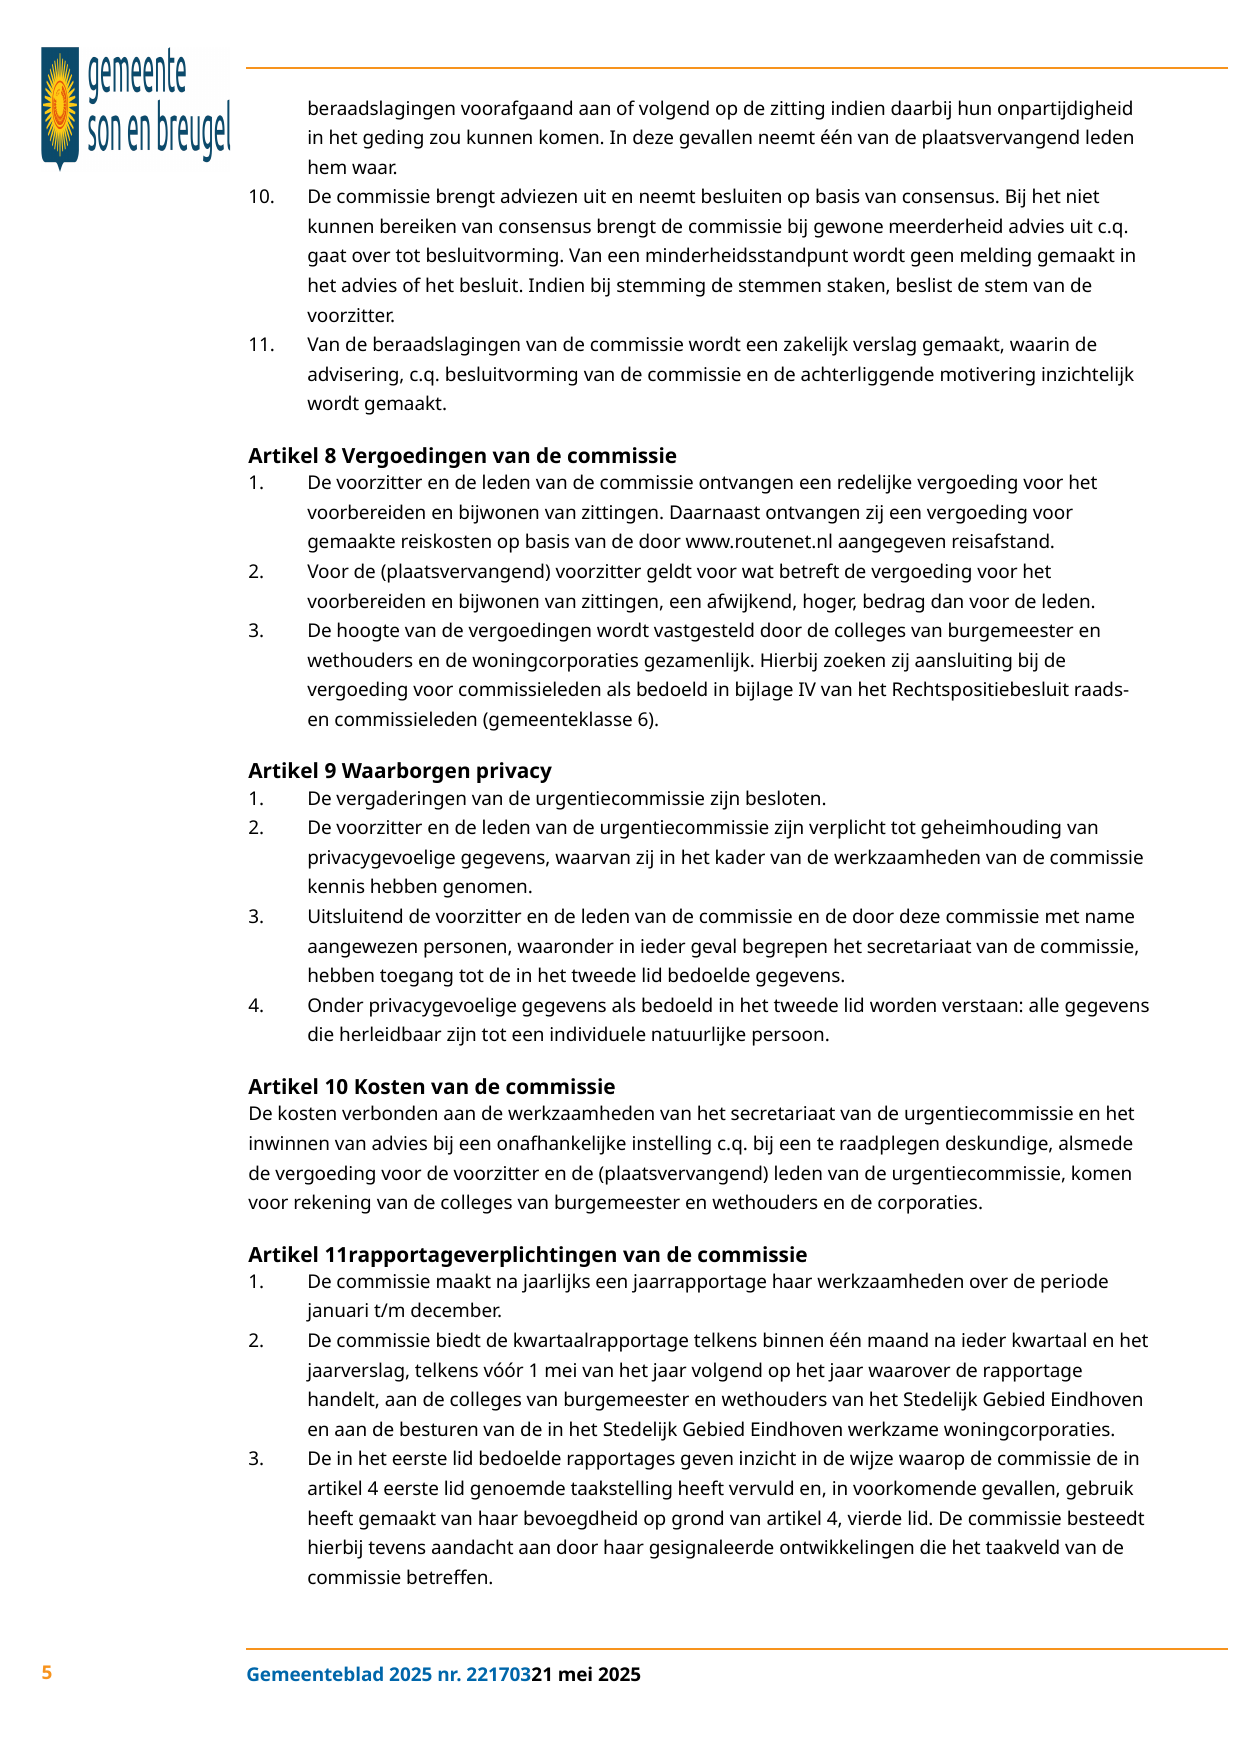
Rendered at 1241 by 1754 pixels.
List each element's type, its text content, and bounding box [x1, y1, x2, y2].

list De voorzitter en de leden van de commissie ontvangen een redelijke vergoeding voor het voorbereiden en bijwonen van zittingen. Daarnaast ontvangen zij een vergoeding voor gemaakte reiskosten op basis van de door www.routenet.nl aangegeven reisafstand. [248, 469, 1152, 554]
text Artikel 11rapportageverplichtingen van de commissie [248, 1240, 1152, 1268]
list beraadslagingen voorafgaand aan of volgend op de zitting indien daarbij hun onpartijdigheid in het geding zou kunnen komen. In deze gevallen neemt één van de plaatsvervangend leden hem waar. [248, 95, 1152, 180]
picture [41, 47, 231, 172]
list Uitsluitend de voorzitter en de leden van de commissie en de door deze commissie met name aangewezen personen, waaronder in ieder geval begrepen het secretariaat van de commissie, hebben toegang tot de in het tweede lid bedoelde gegevens. [248, 903, 1152, 988]
list Onder privacygevoelige gegevens als bedoeld in het tweede lid worden verstaan: alle gegevens die herleidbaar zijn tot een individuele natuurlijke persoon. [248, 992, 1152, 1047]
text Artikel 8 Vergoedingen van de commissie [248, 441, 1152, 469]
text De kosten verbonden aan de werkzaamheden van het secretariaat van de urgentiecommissie en het inwinnen van advies bij een onafhankelijke instelling c.q. bij een te raadplegen deskundige, alsmede de vergoeding voor de voorzitter en de (plaatsvervangend) leden van de urgentiecommissie, komen voor rekening van de colleges van burgemeester en wethouders en de corporaties. [248, 1101, 1152, 1215]
list De commissie brengt adviezen uit en neemt besluiten op basis van consensus. Bij het niet kunnen bereiken van consensus brengt de commissie bij gewone meerderheid advies uit c.q. gaat over tot besluitvorming. Van een minderheidsstandpunt wordt geen melding gemaakt in het advies of het besluit. Indien bij stemming de stemmen staken, beslist de stem van de voorzitter. [248, 183, 1152, 328]
list De commissie maakt na jaarlijks een jaarrapportage haar werkzaamheden over de periode januari t/m december. [248, 1268, 1152, 1323]
list Voor de (plaatsvervangend) voorzitter geldt voor wat betreft de vergoeding voor het voorbereiden en bijwonen van zittingen, een afwijkend, hoger, bedrag dan voor de leden. [248, 558, 1152, 613]
list De vergaderingen van de urgentiecommissie zijn besloten. [248, 785, 1152, 811]
list De voorzitter en de leden van de urgentiecommissie zijn verplicht tot geheimhouding van privacygevoelige gegevens, waarvan zij in het kader van de werkzaamheden van de commissie kennis hebben genomen. [248, 814, 1152, 899]
list De hoogte van de vergoedingen wordt vastgesteld door de colleges van burgemeester en wethouders en de woningcorporaties gezamenlijk. Hierbij zoeken zij aansluiting bij de vergoeding voor commissieleden als bedoeld in bijlage IV van het Rechtspositiebesluit raads- en commissieleden (gemeenteklasse 6). [248, 617, 1152, 732]
list De in het eerste lid bedoelde rapportages geven inzicht in de wijze waarop de commissie de in artikel 4 eerste lid genoemde taakstelling heeft vervuld en, in voorkomende gevallen, gebruik heeft gemaakt van haar bevoegdheid op grond van artikel 4, vierde lid. De commissie besteedt hierbij tevens aandacht aan door haar gesignaleerde ontwikkelingen die het taakveld van de commissie betreffen. [248, 1446, 1152, 1590]
list Van de beraadslagingen van de commissie wordt een zakelijk verslag gemaakt, waarin de advisering, c.q. besluitvorming van de commissie en de achterliggende motivering inzichtelijk wordt gemaakt. [248, 331, 1152, 416]
text Artikel 9 Waarborgen privacy [248, 757, 1152, 785]
list De commissie biedt de kwartaalrapportage telkens binnen één maand na ieder kwartaal en het jaarverslag, telkens vóór 1 mei van het jaar volgend op het jaar waarover de rapportage handelt, aan de colleges van burgemeester en wethouders van het Stedelijk Gebied Eindhoven en aan de besturen van de in het Stedelijk Gebied Eindhoven werkzame woningcorporaties. [248, 1327, 1152, 1442]
text Artikel 10 Kosten van de commissie [248, 1072, 1152, 1101]
